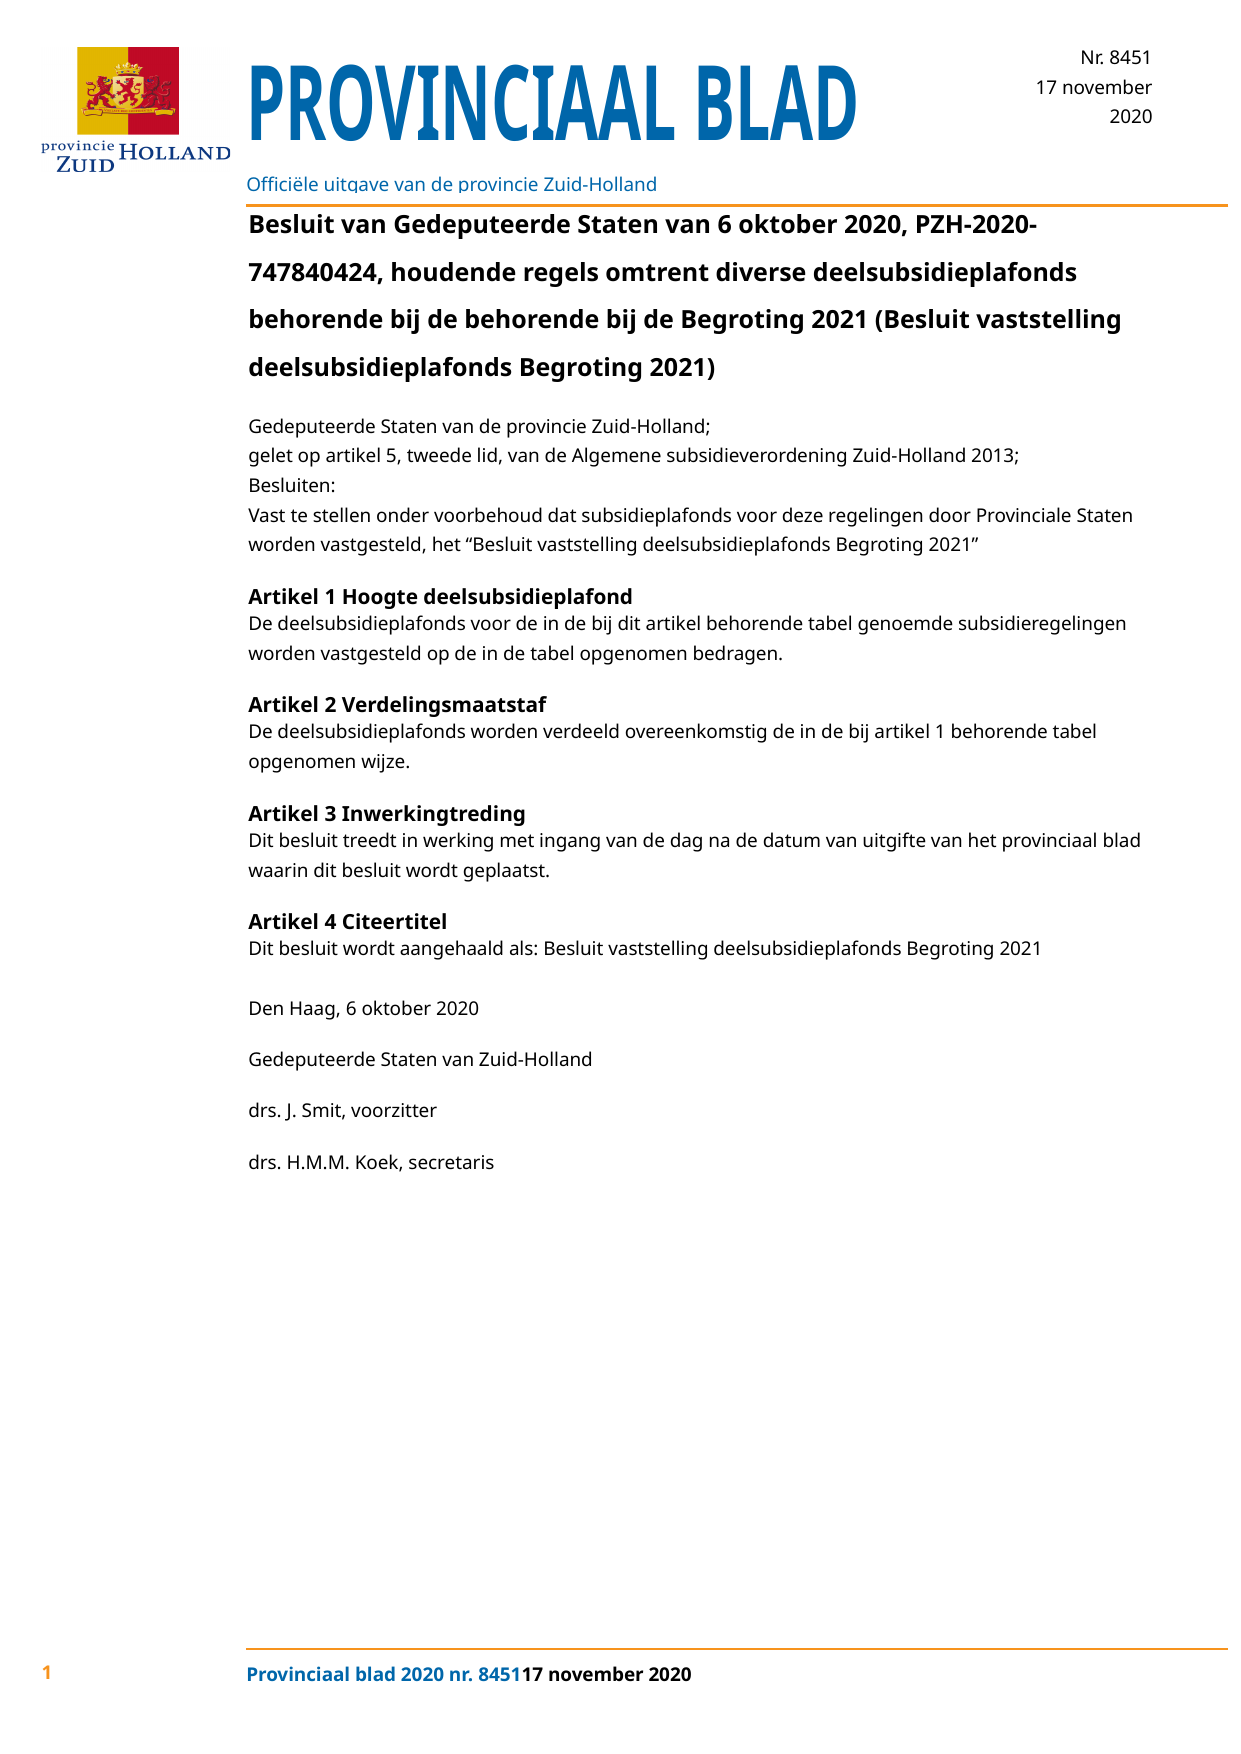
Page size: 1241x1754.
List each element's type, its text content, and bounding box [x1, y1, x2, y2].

text Dit besluit wordt aangehaald als: Besluit vaststelling deelsubsidieplafonds Begroting 2021 [248, 936, 1152, 961]
text Artikel 4 Citeertitel [248, 907, 1152, 936]
text Dit besluit treedt in werking met ingang van de dag na de datum van uitgifte van het provinciaal blad waarin dit besluit wordt geplaatst. [248, 827, 1152, 882]
text Vast te stellen onder voorbehoud dat subsidieplafonds voor deze regelingen door Provinciale Staten worden vastgesteld, het “Besluit vaststelling deelsubsidieplafonds Begroting 2021” [248, 502, 1152, 557]
text Artikel 2 Verdelingsmaatstaf [248, 690, 1152, 719]
text Artikel 1 Hoogte deelsubsidieplafond [248, 582, 1152, 610]
text Den Haag, 6 oktober 2020 [248, 995, 1152, 1021]
picture [41, 47, 231, 172]
text De deelsubsidieplafonds voor de in de bij dit artikel behorende tabel genoemde subsidieregelingen worden vastgesteld op de in de tabel opgenomen bedragen. [248, 610, 1152, 666]
text drs. H.M.M. Koek, secretaris [248, 1149, 1152, 1175]
text Gedeputeerde Staten van Zuid-Holland [248, 1046, 1152, 1072]
text Besluit van Gedeputeerde Staten van 6 oktober 2020, PZH-2020-747840424, houdende regels omtrent diverse deelsubsidieplafonds behorende bij de behorende bij de Begroting 2021 (Besluit vaststelling deelsubsidieplafonds Begroting 2021) [248, 207, 1152, 384]
text Artikel 3 Inwerkingtreding [248, 799, 1152, 827]
text De deelsubsidieplafonds worden verdeeld overeenkomstig de in de bij artikel 1 behorende tabel opgenomen wijze. [248, 719, 1152, 774]
text Gedeputeerde Staten van de provincie Zuid-Holland; [248, 413, 1152, 439]
text Besluiten: [248, 472, 1152, 498]
text gelet op artikel 5, tweede lid, van de Algemene subsidieverordening Zuid-Holland 2013; [248, 443, 1152, 468]
text drs. J. Smit, voorzitter [248, 1098, 1152, 1123]
